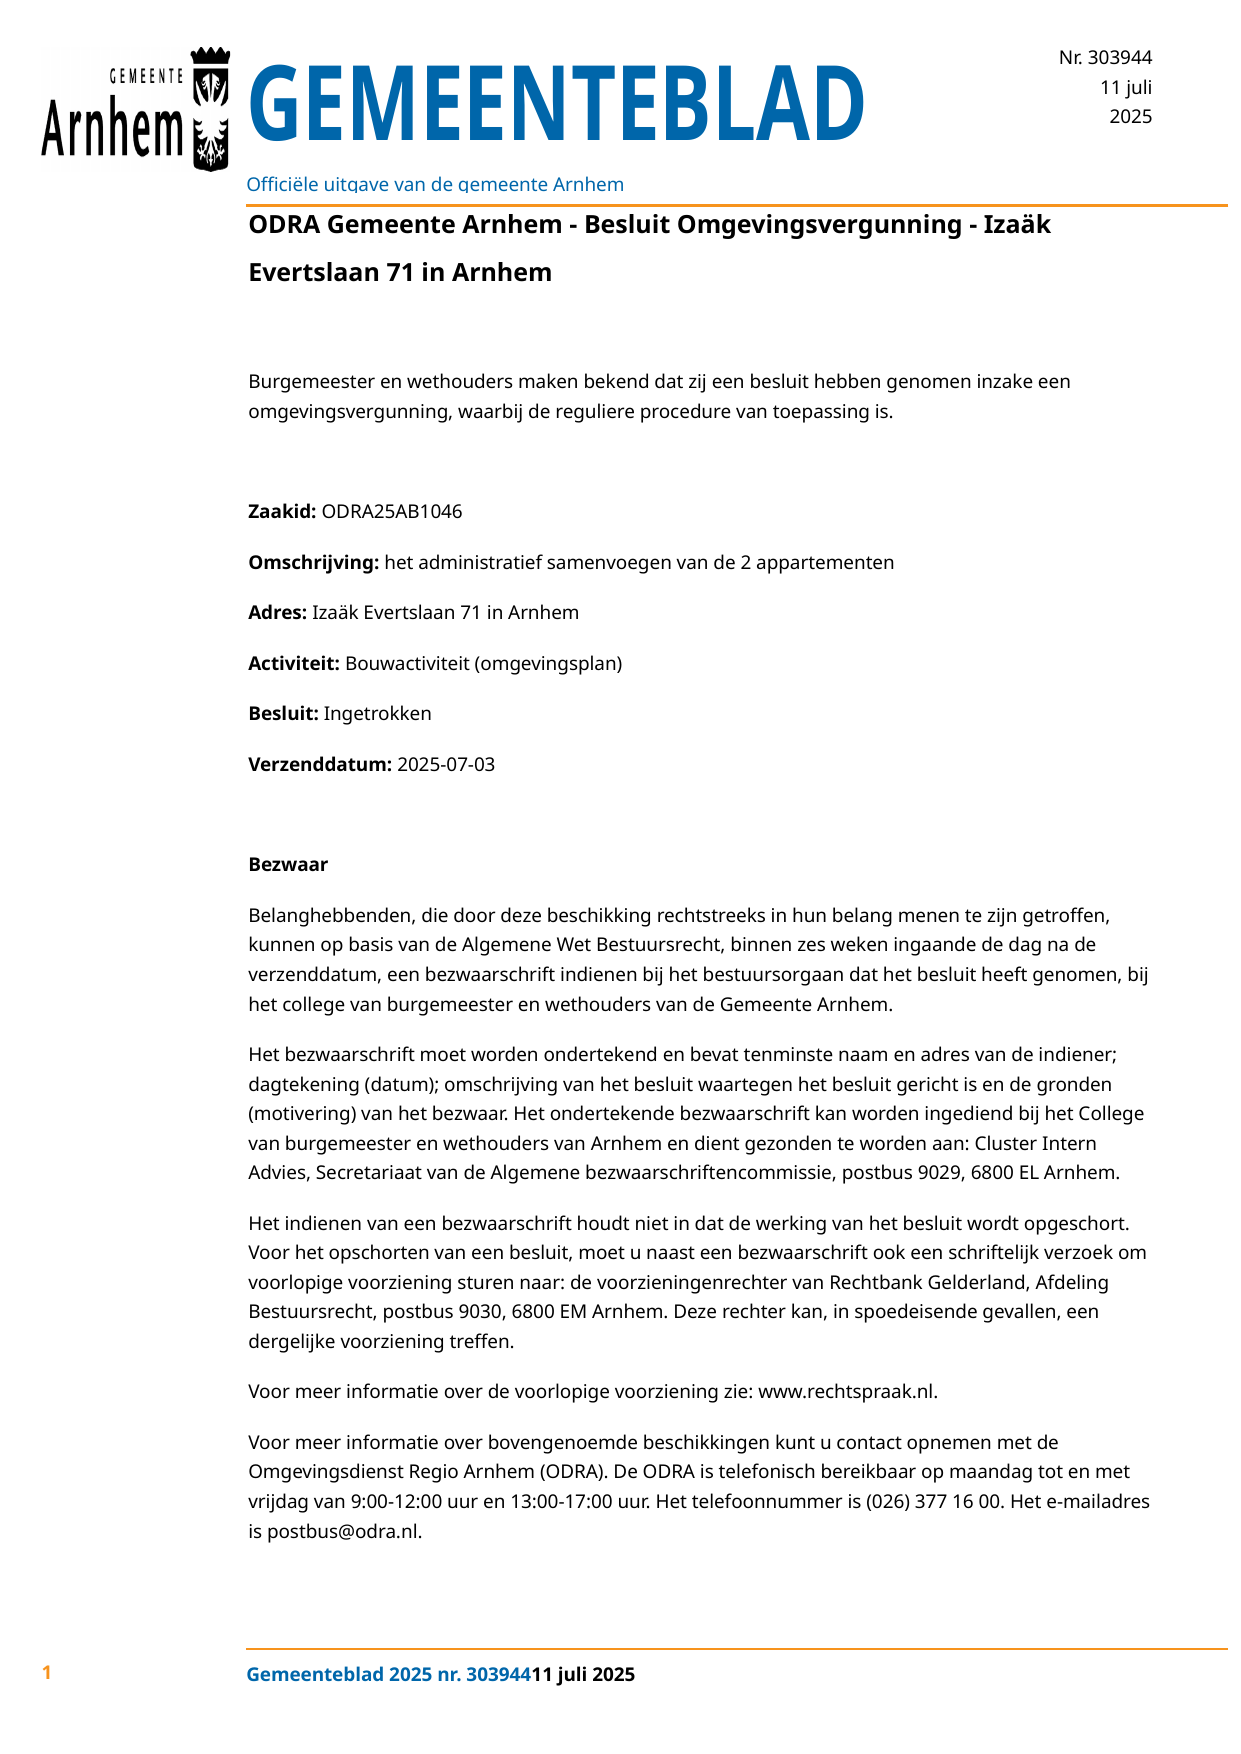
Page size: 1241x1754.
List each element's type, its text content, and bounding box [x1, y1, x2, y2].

text Activiteit: Bouwactiviteit (omgevingsplan) [248, 650, 1152, 676]
text ODRA Gemeente Arnhem - Besluit Omgevingsvergunning - Izaäk Evertslaan 71 in Arnhem [248, 207, 1152, 288]
text Voor meer informatie over de voorlopige voorziening zie: www.rechtspraak.nl. [248, 1379, 1152, 1404]
text Het indienen van een bezwaarschrift houdt niet in dat de werking van het besluit wordt opgeschort. Voor het opschorten van een besluit, moet u naast een bezwaarschrift ook een schriftelijk verzoek om voorlopige voorziening sturen naar: de voorzieningenrechter van Rechtbank Gelderland, Afdeling Bestuursrecht, postbus 9030, 6800 EM Arnhem. Deze rechter kan, in spoedeisende gevallen, een dergelijke voorziening treffen. [248, 1210, 1152, 1354]
text Bezwaar [248, 852, 1152, 877]
text Adres: Izaäk Evertslaan 71 in Arnhem [248, 599, 1152, 625]
text Voor meer informatie over bovengenoemde beschikkingen kunt u contact opnemen met de Omgevingsdienst Regio Arnhem (ODRA). De ODRA is telefonisch bereikbaar op maandag tot en met vrijdag van 9:00-12:00 uur en 13:00-17:00 uur. Het telefoonnummer is (026) 377 16 00. Het e-mailadres is postbus@odra.nl. [248, 1429, 1152, 1544]
text Het bezwaarschrift moet worden ondertekend en bevat tenminste naam en adres van de indiener; dagtekening (datum); omschrijving van het besluit waartegen het besluit gericht is en de gronden (motivering) van het bezwaar. Het ondertekende bezwaarschrift kan worden ingediend bij het College van burgemeester en wethouders van Arnhem en dient gezonden te worden aan: Cluster Intern Advies, Secretariaat van de Algemene bezwaarschriftencommissie, postbus 9029, 6800 EL Arnhem. [248, 1041, 1152, 1185]
text Besluit: Ingetrokken [248, 700, 1152, 726]
picture [41, 47, 231, 172]
text Burgemeester en wethouders maken bekend dat zij een besluit hebben genomen inzake een omgevingsvergunning, waarbij de reguliere procedure van toepassing is. [248, 368, 1152, 424]
text Verzenddatum: 2025-07-03 [248, 751, 1152, 777]
text Zaakid: ODRA25AB1046 [248, 499, 1152, 524]
text Belanghebbenden, die door deze beschikking rechtstreeks in hun belang menen te zijn getroffen, kunnen op basis van de Algemene Wet Bestuursrecht, binnen zes weken ingaande de dag na de verzenddatum, een bezwaarschrift indienen bij het bestuursorgaan dat het besluit heeft genomen, bij het college van burgemeester en wethouders van de Gemeente Arnhem. [248, 902, 1152, 1017]
text Omschrijving: het administratief samenvoegen van de 2 appartementen [248, 549, 1152, 575]
